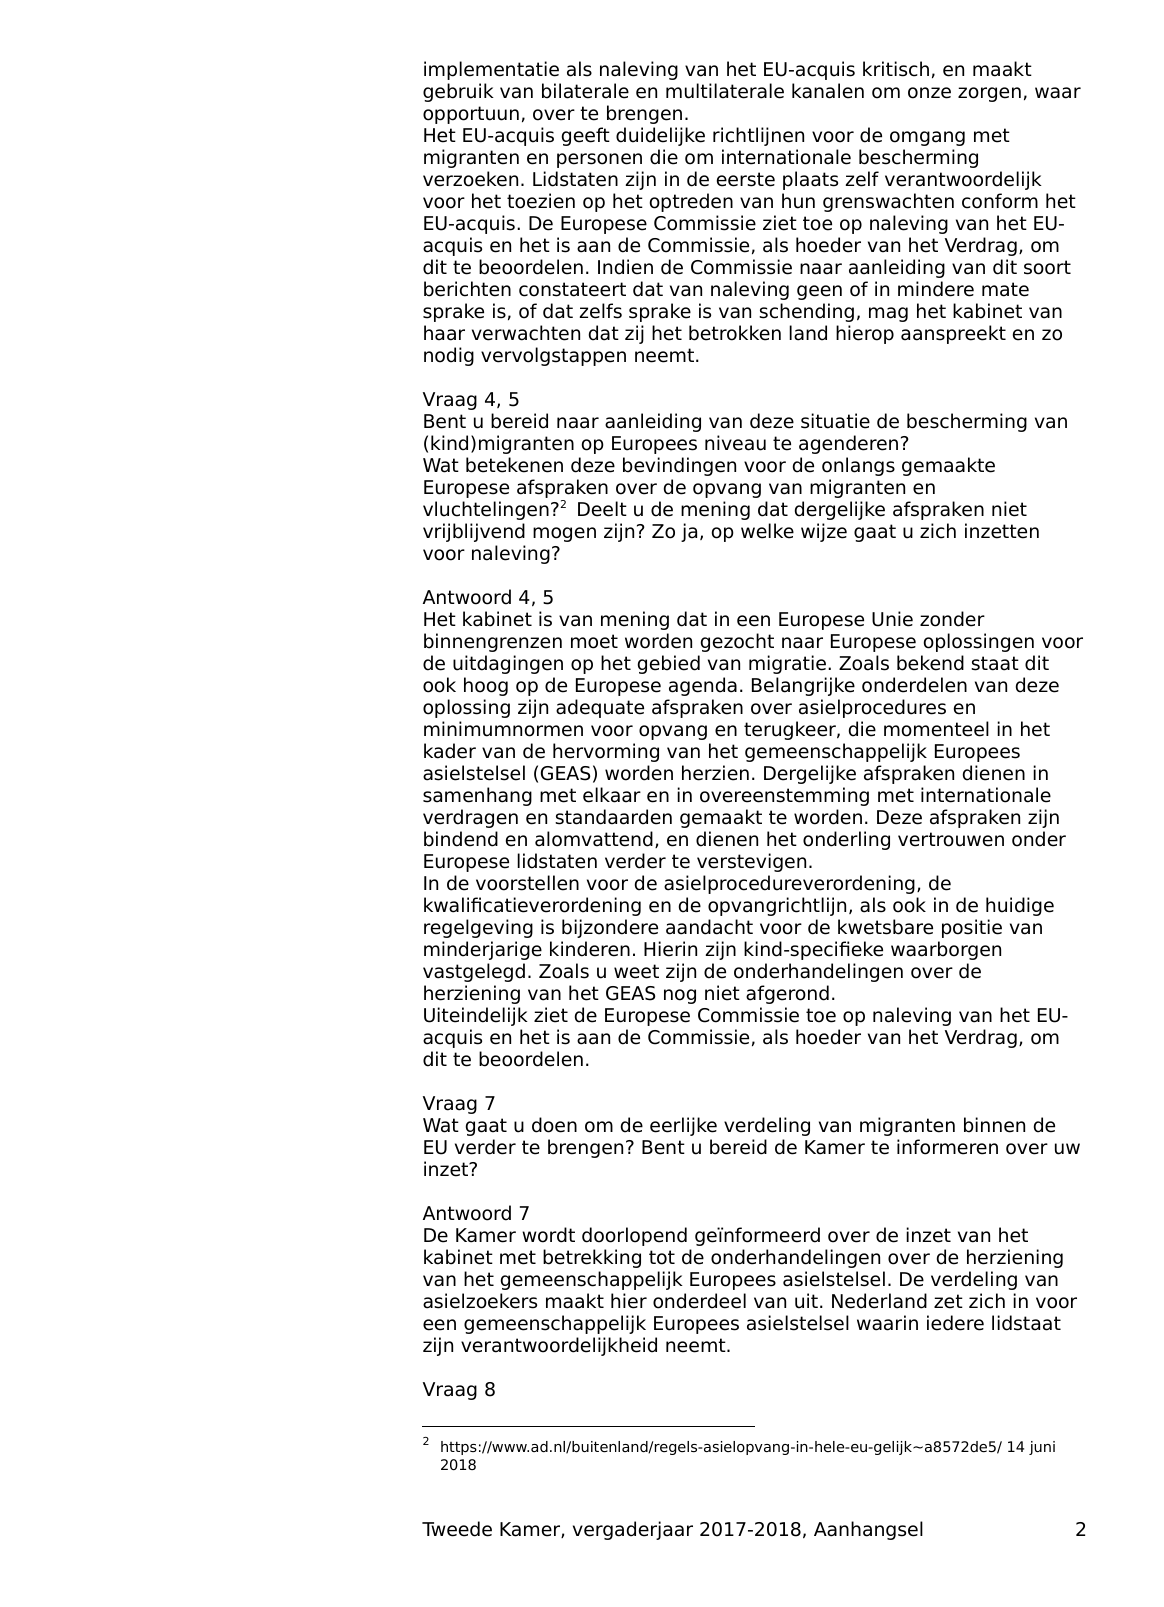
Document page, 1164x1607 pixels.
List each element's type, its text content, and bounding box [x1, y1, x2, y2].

text Vraag 8 [422, 1379, 1087, 1401]
text De Kamer wordt doorlopend geïnformeerd over de inzet van het kabinet met betrekking tot de onderhandelingen over de herziening van het gemeenschappelijk Europees asielstelsel. De verdeling van asielzoekers maakt hier onderdeel van uit. Nederland zet zich in voor een gemeenschappelijk Europees asielstelsel waarin iedere lidstaat zijn verantwoordelijkheid neemt. [422, 1225, 1087, 1357]
text Antwoord 7 [422, 1203, 1087, 1225]
text Vraag 4, 5 [422, 389, 1087, 411]
text implementatie als naleving van het EU-acquis kritisch, en maakt gebruik van bilaterale en multilaterale kanalen om onze zorgen, waar opportuun, over te brengen. [422, 59, 1087, 125]
text Wat betekenen deze bevindingen voor de onlangs gemaakte Europese afspraken over de opvang van migranten en vluchtelingen? Deelt u de mening dat dergelijke afspraken niet vrijblijvend mogen zijn? Zo ja, op welke wijze gaat u zich inzetten voor naleving? [422, 455, 1087, 565]
text Het kabinet is van mening dat in een Europese Unie zonder binnengrenzen moet worden gezocht naar Europese oplossingen voor de uitdagingen op het gebied van migratie. Zoals bekend staat dit ook hoog op de Europese agenda. Belangrijke onderdelen van deze oplossing zijn adequate afspraken over asielprocedures en minimumnormen voor opvang en terugkeer, die momenteel in het kader van de hervorming van het gemeenschappelijk Europees asielstelsel (GEAS) worden herzien. Dergelijke afspraken dienen in samenhang met elkaar en in overeenstemming met internationale verdragen en standaarden gemaakt te worden. Deze afspraken zijn bindend en alomvattend, en dienen het onderling vertrouwen onder Europese lidstaten verder te verstevigen. [422, 609, 1087, 873]
text https://www.ad.nl/buitenland/regels-asielopvang-in-hele-eu-gelijk~a8572de5/ 14 juni 2018 [422, 1435, 1087, 1474]
text Uiteindelijk ziet de Europese Commissie toe op naleving van het EU-acquis en het is aan de Commissie, als hoeder van het Verdrag, om dit te beoordelen. [422, 1004, 1087, 1071]
text Wat gaat u doen om de eerlijke verdeling van migranten binnen de EU verder te brengen? Bent u bereid de Kamer te informeren over uw inzet? [422, 1115, 1087, 1181]
text Het EU-acquis geeft duidelijke richtlijnen voor de omgang met migranten en personen die om internationale bescherming verzoeken. Lidstaten zijn in de eerste plaats zelf verantwoordelijk voor het toezien op het optreden van hun grenswachten conform het EU-acquis. De Europese Commissie ziet toe op naleving van het EU-acquis en het is aan de Commissie, als hoeder van het Verdrag, om dit te beoordelen. Indien de Commissie naar aanleiding van dit soort berichten constateert dat van naleving geen of in mindere mate sprake is, of dat zelfs sprake is van schending, mag het kabinet van haar verwachten dat zij het betrokken land hierop aanspreekt en zo nodig vervolgstappen neemt. [422, 125, 1087, 367]
text Antwoord 4, 5 [422, 587, 1087, 609]
text Vraag 7 [422, 1093, 1087, 1115]
text In de voorstellen voor de asielprocedureverordening, de kwalificatieverordening en de opvangrichtlijn, als ook in de huidige regelgeving is bijzondere aandacht voor de kwetsbare positie van minderjarige kinderen. Hierin zijn kind-specifieke waarborgen vastgelegd. Zoals u weet zijn de onderhandelingen over de herziening van het GEAS nog niet afgerond. [422, 873, 1087, 1004]
text Bent u bereid naar aanleiding van deze situatie de bescherming van (kind)migranten op Europees niveau te agenderen? [422, 411, 1087, 455]
